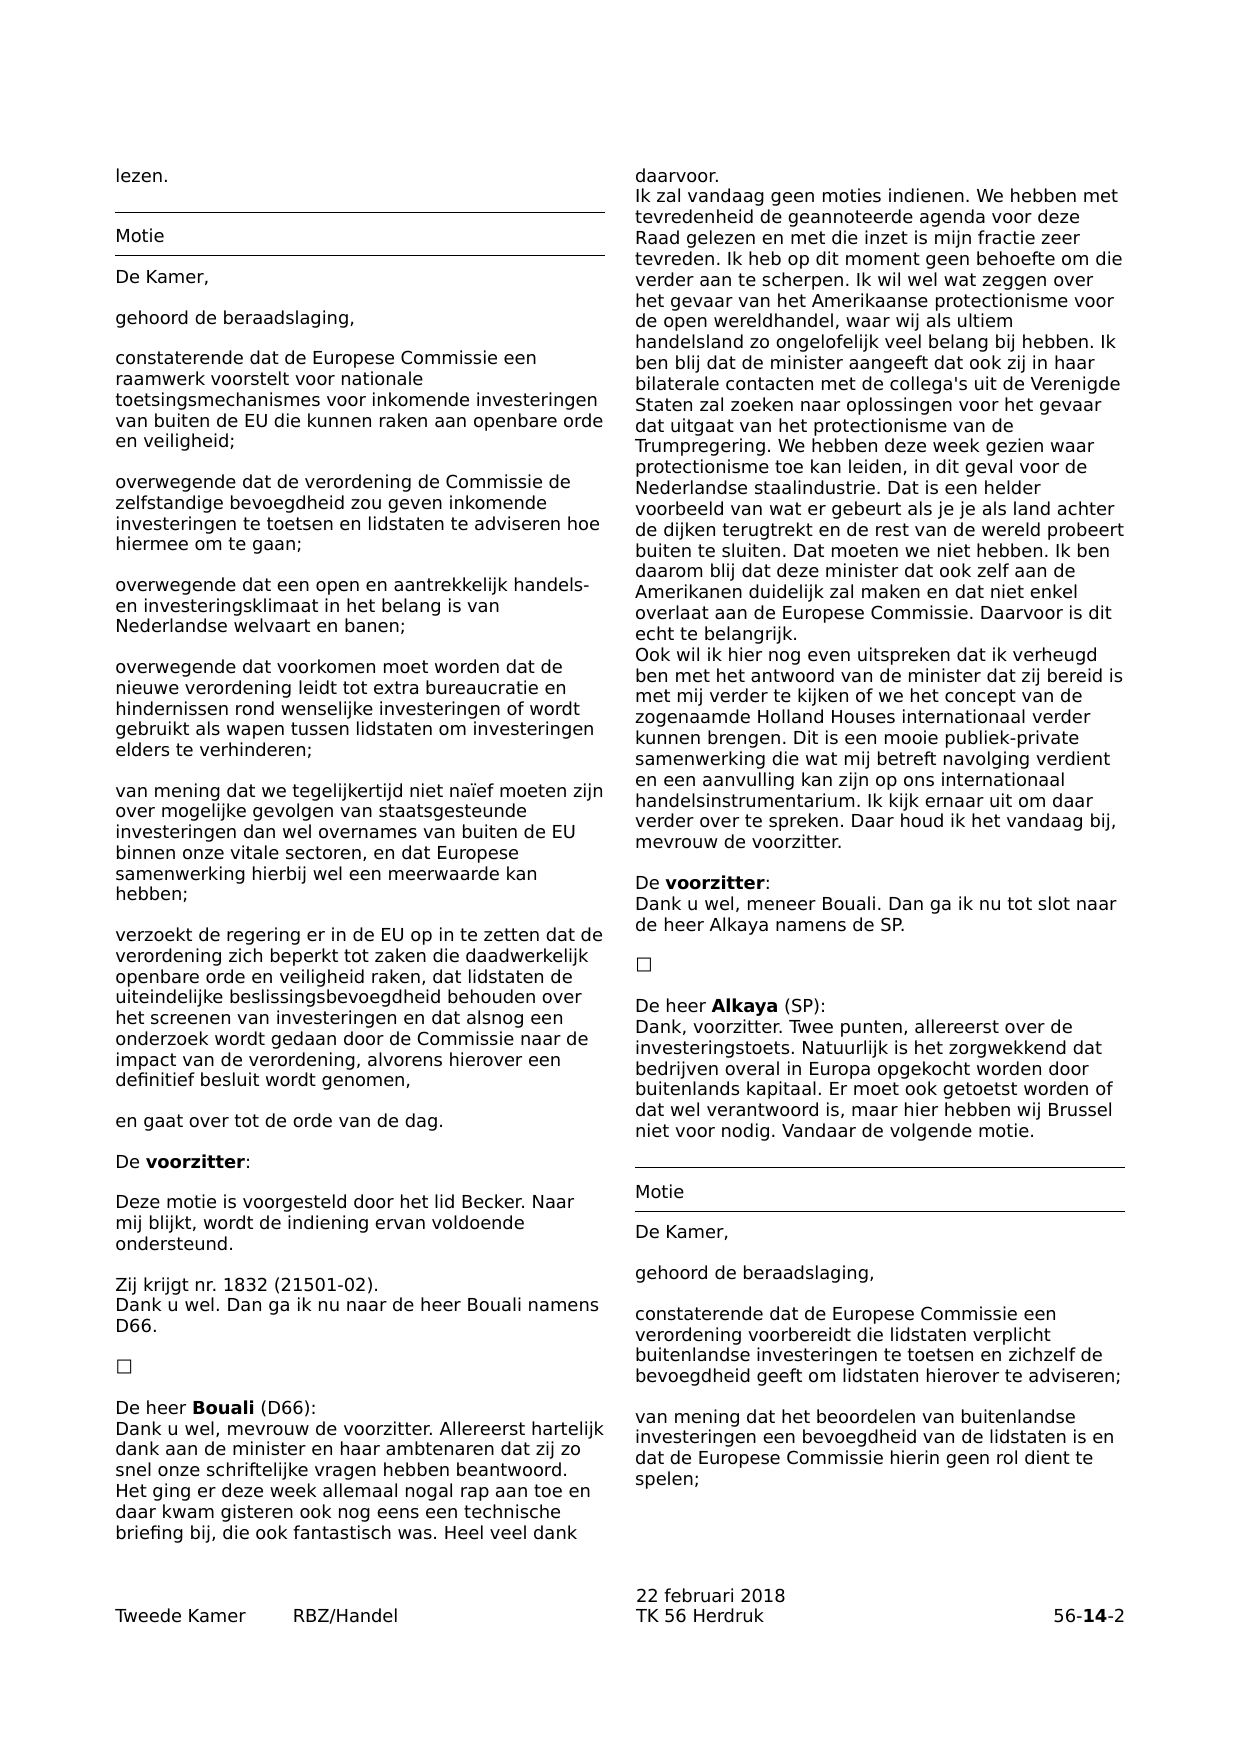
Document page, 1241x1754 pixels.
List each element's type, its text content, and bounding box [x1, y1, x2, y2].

text gehoord de beraadslaging, [635, 1263, 1125, 1284]
text De heer Bouali (D66): [115, 1398, 605, 1418]
text Dank u wel. Dan ga ik nu naar de heer Bouali namens D66. [115, 1295, 605, 1337]
text De voorzitter: [115, 1152, 605, 1172]
text De voorzitter: [635, 873, 1125, 893]
text verzoekt de regering er in de EU op in te zetten dat de verordening zich beperkt tot zaken die daadwerkelijk openbare orde en veiligheid raken, dat lidstaten de uiteindelijke beslissingsbevoegdheid behouden over het screenen van investeringen en dat alsnog een onderzoek wordt gedaan door de Commissie naar de impact van de verordening, alvorens hierover een definitief besluit wordt genomen, [115, 925, 605, 1091]
text Ook wil ik hier nog even uitspreken dat ik verheugd ben met het antwoord van de minister dat zij bereid is met mij verder te kijken of we het concept van de zogenaamde Holland Houses internationaal verder kunnen brengen. Dit is een mooie publiek-private samenwerking die wat mij betreft navolging verdient en een aanvulling kan zijn op ons internationaal handelsinstrumentarium. Ik kijk ernaar uit om daar verder over te spreken. Daar houd ik het vandaag bij, mevrouw de voorzitter. [635, 644, 1125, 853]
text De heer Alkaya (SP): [635, 996, 1125, 1017]
text ⬜ [115, 1357, 605, 1378]
text van mening dat het beoordelen van buitenlandse investeringen een bevoegdheid van de lidstaten is en dat de Europese Commissie hierin geen rol dient te spelen; [635, 1407, 1125, 1489]
text constaterende dat de Europese Commissie een verordening voorbereidt die lidstaten verplicht buitenlandse investeringen te toetsen en zichzelf de bevoegdheid geeft om lidstaten hierover te adviseren; [635, 1304, 1125, 1387]
text Motie [635, 1182, 1125, 1202]
text Ik zal vandaag geen moties indienen. We hebben met tevredenheid de geannoteerde agenda voor deze Raad gelezen en met die inzet is mijn fractie zeer tevreden. Ik heb op dit moment geen behoefte om die verder aan te scherpen. Ik wil wel wat zeggen over het gevaar van het Amerikaanse protectionisme voor de open wereldhandel, waar wij als ultiem handelsland zo ongelofelijk veel belang bij hebben. Ik ben blij dat de minister aangeeft dat ook zij in haar bilaterale contacten met de collega's uit de Verenigde Staten zal zoeken naar oplossingen voor het gevaar dat uitgaat van het protectionisme van de Trumpregering. We hebben deze week gezien waar protectionisme toe kan leiden, in dit geval voor de Nederlandse staalindustrie. Dat is een helder voorbeeld van wat er gebeurt als je je als land achter de dijken terugtrekt en de rest van de wereld probeert buiten te sluiten. Dat moeten we niet hebben. Ik ben daarom blij dat deze minister dat ook zelf aan de Amerikanen duidelijk zal maken en dat niet enkel overlaat aan de Europese Commissie. Daarvoor is dit echt te belangrijk. [635, 186, 1125, 644]
text daarvoor. [635, 165, 1125, 186]
text De Kamer, [115, 267, 605, 287]
text en gaat over tot de orde van de dag. [115, 1111, 605, 1132]
text Motie [115, 226, 605, 247]
text lezen. [115, 165, 605, 186]
text ⬜ [635, 955, 1125, 976]
text overwegende dat een open en aantrekkelijk handels- en investeringsklimaat in het belang is van Nederlandse welvaart en banen; [115, 575, 605, 637]
text Dank u wel, meneer Bouali. Dan ga ik nu tot slot naar de heer Alkaya namens de SP. [635, 893, 1125, 935]
text Deze motie is voorgesteld door het lid Becker. Naar mij blijkt, wordt de indiening ervan voldoende ondersteund. [115, 1192, 605, 1254]
text overwegende dat de verordening de Commissie de zelfstandige bevoegdheid zou geven inkomende investeringen te toetsen en lidstaten te adviseren hoe hiermee om te gaan; [115, 472, 605, 555]
text Dank, voorzitter. Twee punten, allereerst over de investeringstoets. Natuurlijk is het zorgwekkend dat bedrijven overal in Europa opgekocht worden door buitenlands kapitaal. Er moet ook getoetst worden of dat wel verantwoord is, maar hier hebben wij Brussel niet voor nodig. Vandaar de volgende motie. [635, 1017, 1125, 1142]
text De Kamer, [635, 1222, 1125, 1243]
text van mening dat we tegelijkertijd niet naïef moeten zijn over mogelijke gevolgen van staatsgesteunde investeringen dan wel overnames van buiten de EU binnen onze vitale sectoren, en dat Europese samenwerking hierbij wel een meerwaarde kan hebben; [115, 781, 605, 905]
text gehoord de beraadslaging, [115, 307, 605, 328]
text overwegende dat voorkomen moet worden dat de nieuwe verordening leidt tot extra bureaucratie en hindernissen rond wenselijke investeringen of wordt gebruikt als wapen tussen lidstaten om investeringen elders te verhinderen; [115, 657, 605, 761]
text constaterende dat de Europese Commissie een raamwerk voorstelt voor nationale toetsingsmechanismes voor inkomende investeringen van buiten de EU die kunnen raken aan openbare orde en veiligheid; [115, 348, 605, 452]
text Zij krijgt nr. 1832 (21501-02). [115, 1274, 605, 1295]
text Dank u wel, mevrouw de voorzitter. Allereerst hartelijk dank aan de minister en haar ambtenaren dat zij zo snel onze schriftelijke vragen hebben beantwoord. Het ging er deze week allemaal nogal rap aan toe en daar kwam gisteren ook nog eens een technische briefing bij, die ook fantastisch was. Heel veel dank [115, 1418, 605, 1543]
